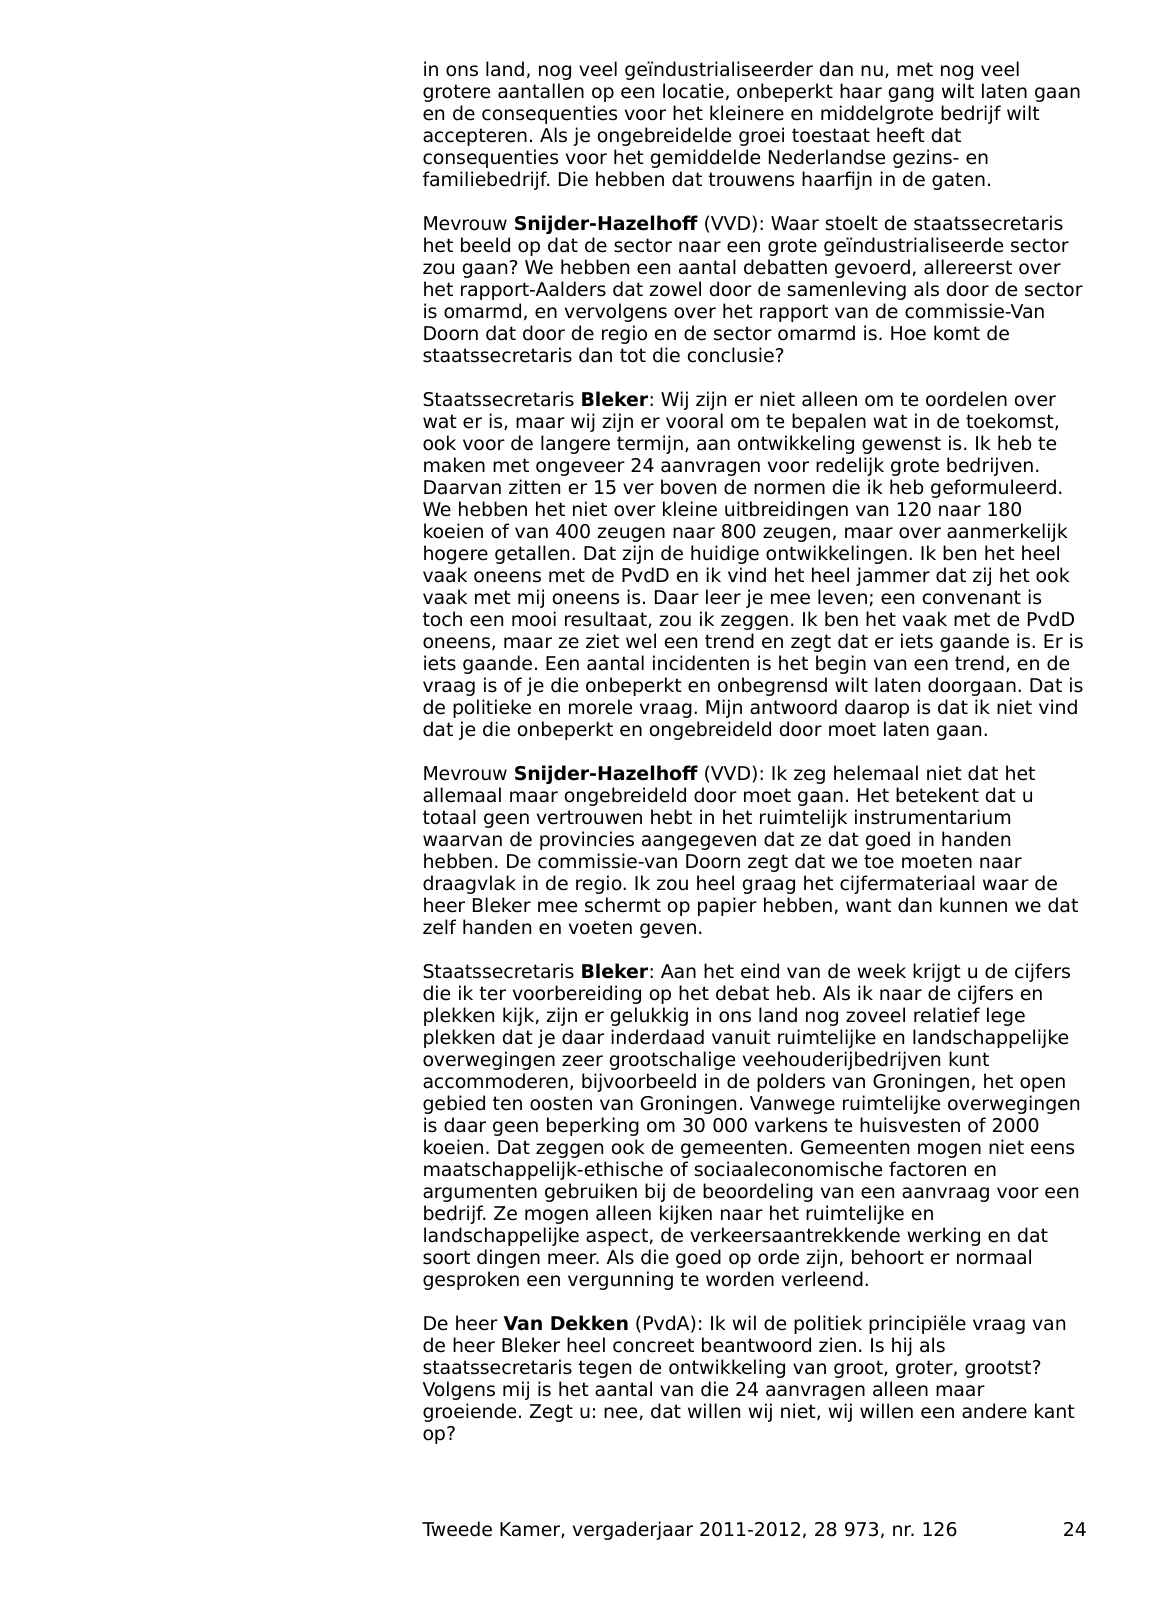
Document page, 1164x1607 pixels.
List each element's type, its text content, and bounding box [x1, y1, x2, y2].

text in ons land, nog veel geïndustrialiseerder dan nu, met nog veel grotere aantallen op een locatie, onbeperkt haar gang wilt laten gaan en de consequenties voor het kleinere en middelgrote bedrijf wilt accepteren. Als je ongebreidelde groei toestaat heeft dat consequenties voor het gemiddelde Nederlandse gezins- en familiebedrijf. Die hebben dat trouwens haarfijn in de gaten. [422, 59, 1087, 191]
text Mevrouw Snijder-Hazelhoff (VVD): Ik zeg helemaal niet dat het allemaal maar ongebreideld door moet gaan. Het betekent dat u totaal geen vertrouwen hebt in het ruimtelijk instrumentarium waarvan de provincies aangegeven dat ze dat goed in handen hebben. De commissie-van Doorn zegt dat we toe moeten naar draagvlak in de regio. Ik zou heel graag het cijfermateriaal waar de heer Bleker mee schermt op papier hebben, want dan kunnen we dat zelf handen en voeten geven. [422, 763, 1087, 939]
text Staatssecretaris Bleker: Aan het eind van de week krijgt u de cijfers die ik ter voorbereiding op het debat heb. Als ik naar de cijfers en plekken kijk, zijn er gelukkig in ons land nog zoveel relatief lege plekken dat je daar inderdaad vanuit ruimtelijke en landschappelijke overwegingen zeer grootschalige veehouderijbedrijven kunt accommoderen, bijvoorbeeld in de polders van Groningen, het open gebied ten oosten van Groningen. Vanwege ruimtelijke overwegingen is daar geen beperking om 30 000 varkens te huisvesten of 2000 koeien. Dat zeggen ook de gemeenten. Gemeenten mogen niet eens maatschappelijk-ethische of sociaaleconomische factoren en argumenten gebruiken bij de beoordeling van een aanvraag voor een bedrijf. Ze mogen alleen kijken naar het ruimtelijke en landschappelijke aspect, de verkeersaantrekkende werking en dat soort dingen meer. Als die goed op orde zijn, behoort er normaal gesproken een vergunning te worden verleend. [422, 961, 1087, 1291]
text Staatssecretaris Bleker: Wij zijn er niet alleen om te oordelen over wat er is, maar wij zijn er vooral om te bepalen wat in de toekomst, ook voor de langere termijn, aan ontwikkeling gewenst is. Ik heb te maken met ongeveer 24 aanvragen voor redelijk grote bedrijven. Daarvan zitten er 15 ver boven de normen die ik heb geformuleerd. We hebben het niet over kleine uitbreidingen van 120 naar 180 koeien of van 400 zeugen naar 800 zeugen, maar over aanmerkelijk hogere getallen. Dat zijn de huidige ontwikkelingen. Ik ben het heel vaak oneens met de PvdD en ik vind het heel jammer dat zij het ook vaak met mij oneens is. Daar leer je mee leven; een convenant is toch een mooi resultaat, zou ik zeggen. Ik ben het vaak met de PvdD oneens, maar ze ziet wel een trend en zegt dat er iets gaande is. Er is iets gaande. Een aantal incidenten is het begin van een trend, en de vraag is of je die onbeperkt en onbegrensd wilt laten doorgaan. Dat is de politieke en morele vraag. Mijn antwoord daarop is dat ik niet vind dat je die onbeperkt en ongebreideld door moet laten gaan. [422, 389, 1087, 741]
text De heer Van Dekken (PvdA): Ik wil de politiek principiële vraag van de heer Bleker heel concreet beantwoord zien. Is hij als staatssecretaris tegen de ontwikkeling van groot, groter, grootst? Volgens mij is het aantal van die 24 aanvragen alleen maar groeiende. Zegt u: nee, dat willen wij niet, wij willen een andere kant op? [422, 1313, 1087, 1445]
text Mevrouw Snijder-Hazelhoff (VVD): Waar stoelt de staatssecretaris het beeld op dat de sector naar een grote geïndustrialiseerde sector zou gaan? We hebben een aantal debatten gevoerd, allereerst over het rapport-Aalders dat zowel door de samenleving als door de sector is omarmd, en vervolgens over het rapport van de commissie-Van Doorn dat door de regio en de sector omarmd is. Hoe komt de staatssecretaris dan tot die conclusie? [422, 213, 1087, 367]
